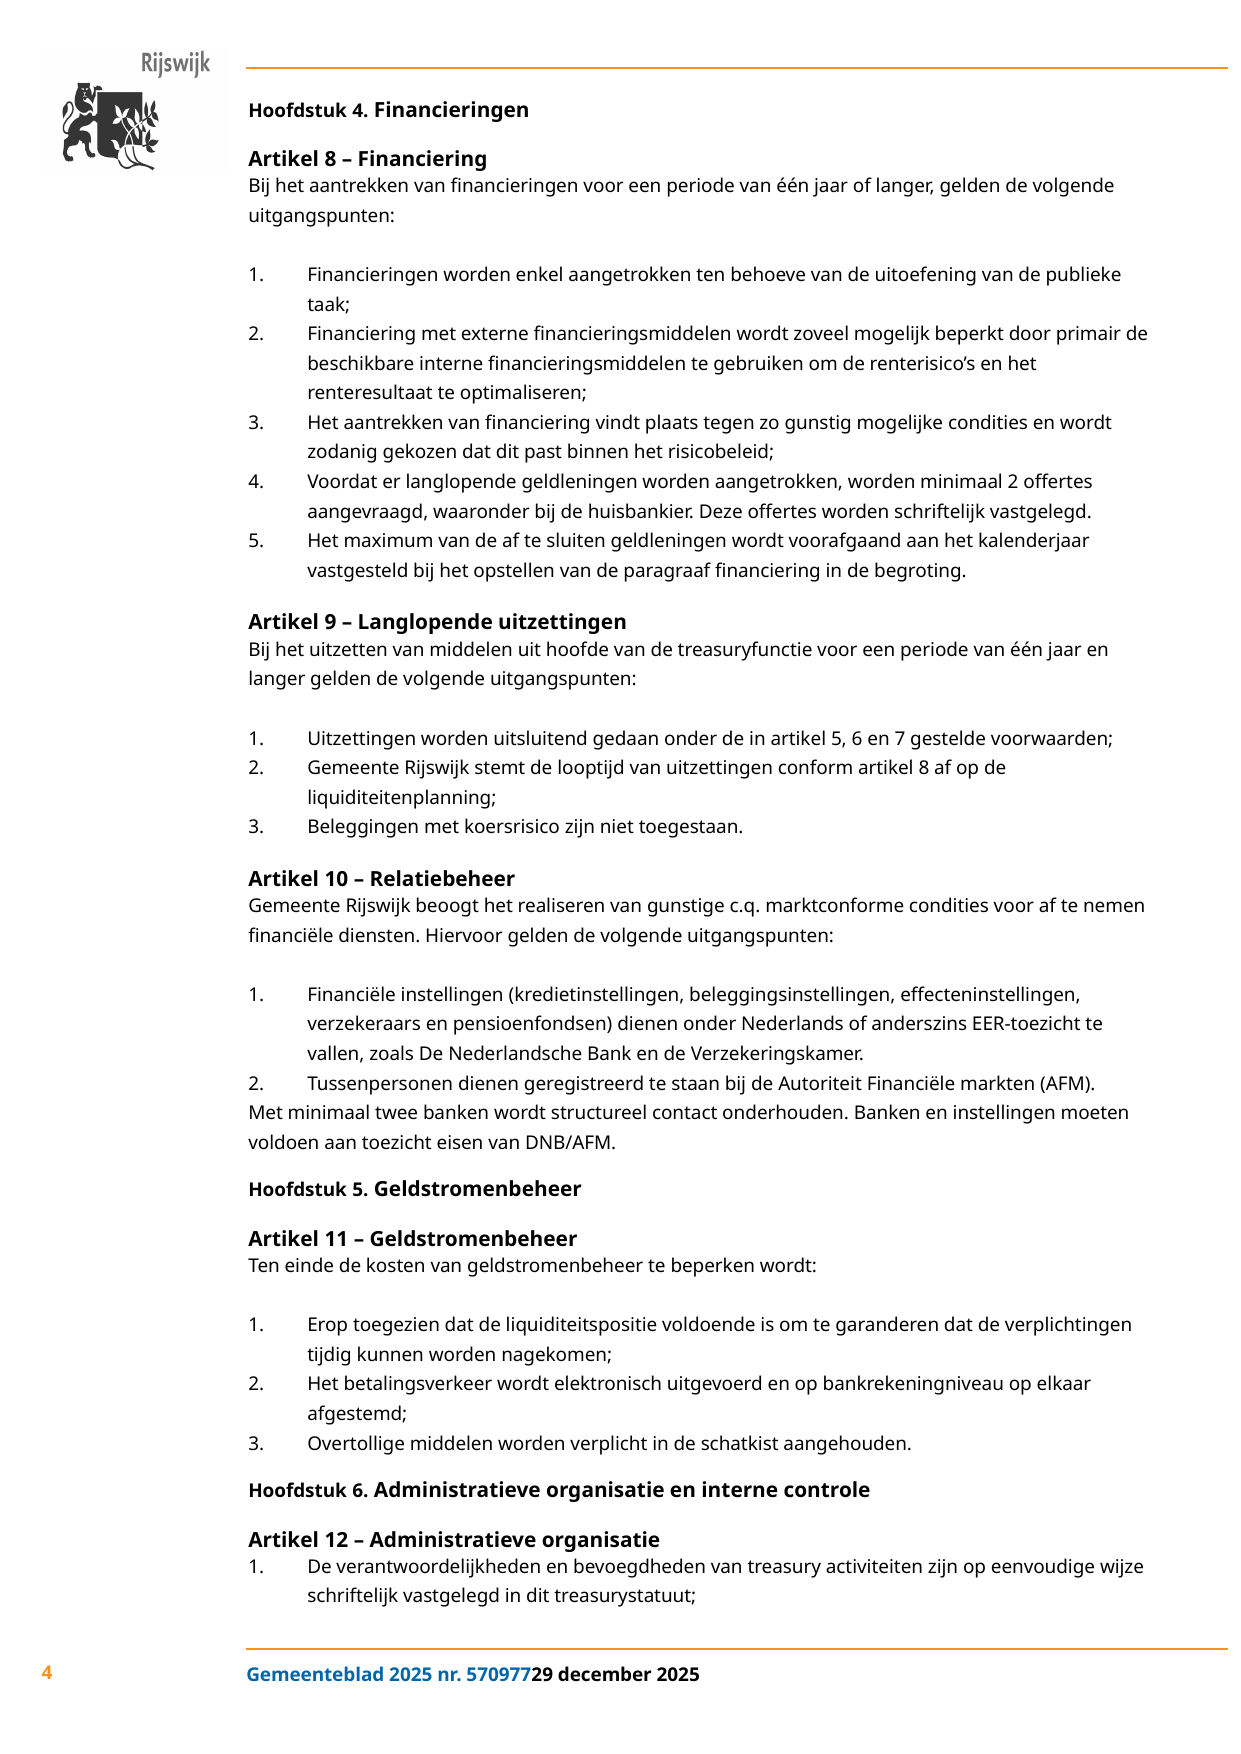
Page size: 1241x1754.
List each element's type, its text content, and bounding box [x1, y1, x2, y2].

text Hoofdstuk 4. Financieringen [248, 95, 1152, 123]
text Hoofdstuk 5. Geldstromenbeheer [248, 1174, 1152, 1203]
list De verantwoordelijkheden en bevoegdheden van treasury activiteiten zijn op eenvoudige wijze schriftelijk vastgelegd in dit treasurystatuut; [248, 1553, 1152, 1608]
list Tussenpersonen dienen geregistreerd te staan bij de Autoriteit Financiële markten (AFM). [248, 1070, 1152, 1096]
list Het betalingsverkeer wordt elektronisch uitgevoerd en op bankrekeningniveau op elkaar afgestemd; [248, 1371, 1152, 1426]
text Artikel 9 – Langlopende uitzettingen [248, 607, 1152, 636]
text Artikel 8 – Financiering [248, 144, 1152, 172]
text Artikel 10 – Relatiebeheer [248, 864, 1152, 892]
text Ten einde de kosten van geldstromenbeheer te beperken wordt: [248, 1252, 1152, 1278]
list Erop toegezien dat de liquiditeitspositie voldoende is om te garanderen dat de verplichtingen tijdig kunnen worden nagekomen; [248, 1311, 1152, 1367]
list Financiële instellingen (kredietinstellingen, beleggingsinstellingen, effecteninstellingen, verzekeraars en pensioenfondsen) dienen onder Nederlands of anderszins EER-toezicht te vallen, zoals De Nederlandsche Bank en de Verzekeringskamer. [248, 981, 1152, 1066]
text Gemeente Rijswijk beoogt het realiseren van gunstige c.q. marktconforme condities voor af te nemen financiële diensten. Hiervoor gelden de volgende uitgangspunten: [248, 892, 1152, 948]
text Met minimaal twee banken wordt structureel contact onderhouden. Banken en instellingen moeten voldoen aan toezicht eisen van DNB/AFM. [248, 1099, 1152, 1155]
list Financieringen worden enkel aangetrokken ten behoeve van de uitoefening van de publieke taak; [248, 261, 1152, 317]
list Beleggingen met koersrisico zijn niet toegestaan. [248, 813, 1152, 839]
text Artikel 11 – Geldstromenbeheer [248, 1224, 1152, 1252]
text Bij het uitzetten van middelen uit hoofde van de treasuryfunctie voor een periode van één jaar en langer gelden de volgende uitgangspunten: [248, 636, 1152, 691]
picture [41, 47, 231, 172]
list Overtollige middelen worden verplicht in de schatkist aangehouden. [248, 1430, 1152, 1456]
list Voordat er langlopende geldleningen worden aangetrokken, worden minimaal 2 offertes aangevraagd, waaronder bij de huisbankier. Deze offertes worden schriftelijk vastgelegd. [248, 468, 1152, 524]
text Artikel 12 – Administratieve organisatie [248, 1525, 1152, 1553]
list Uitzettingen worden uitsluitend gedaan onder de in artikel 5, 6 en 7 gestelde voorwaarden; [248, 725, 1152, 750]
list Het maximum van de af te sluiten geldleningen wordt voorafgaand aan het kalenderjaar vastgesteld bij het opstellen van de paragraaf financiering in de begroting. [248, 527, 1152, 583]
list Financiering met externe financieringsmiddelen wordt zoveel mogelijk beperkt door primair de beschikbare interne financieringsmiddelen te gebruiken om de renterisico’s en het renteresultaat te optimaliseren; [248, 320, 1152, 405]
text Hoofdstuk 6. Administratieve organisatie en interne controle [248, 1475, 1152, 1504]
list Gemeente Rijswijk stemt de looptijd van uitzettingen conform artikel 8 af op de liquiditeitenplanning; [248, 754, 1152, 809]
list Het aantrekken van financiering vindt plaats tegen zo gunstig mogelijke condities en wordt zodanig gekozen dat dit past binnen het risicobeleid; [248, 409, 1152, 464]
text Bij het aantrekken van financieringen voor een periode van één jaar of langer, gelden de volgende uitgangspunten: [248, 172, 1152, 228]
